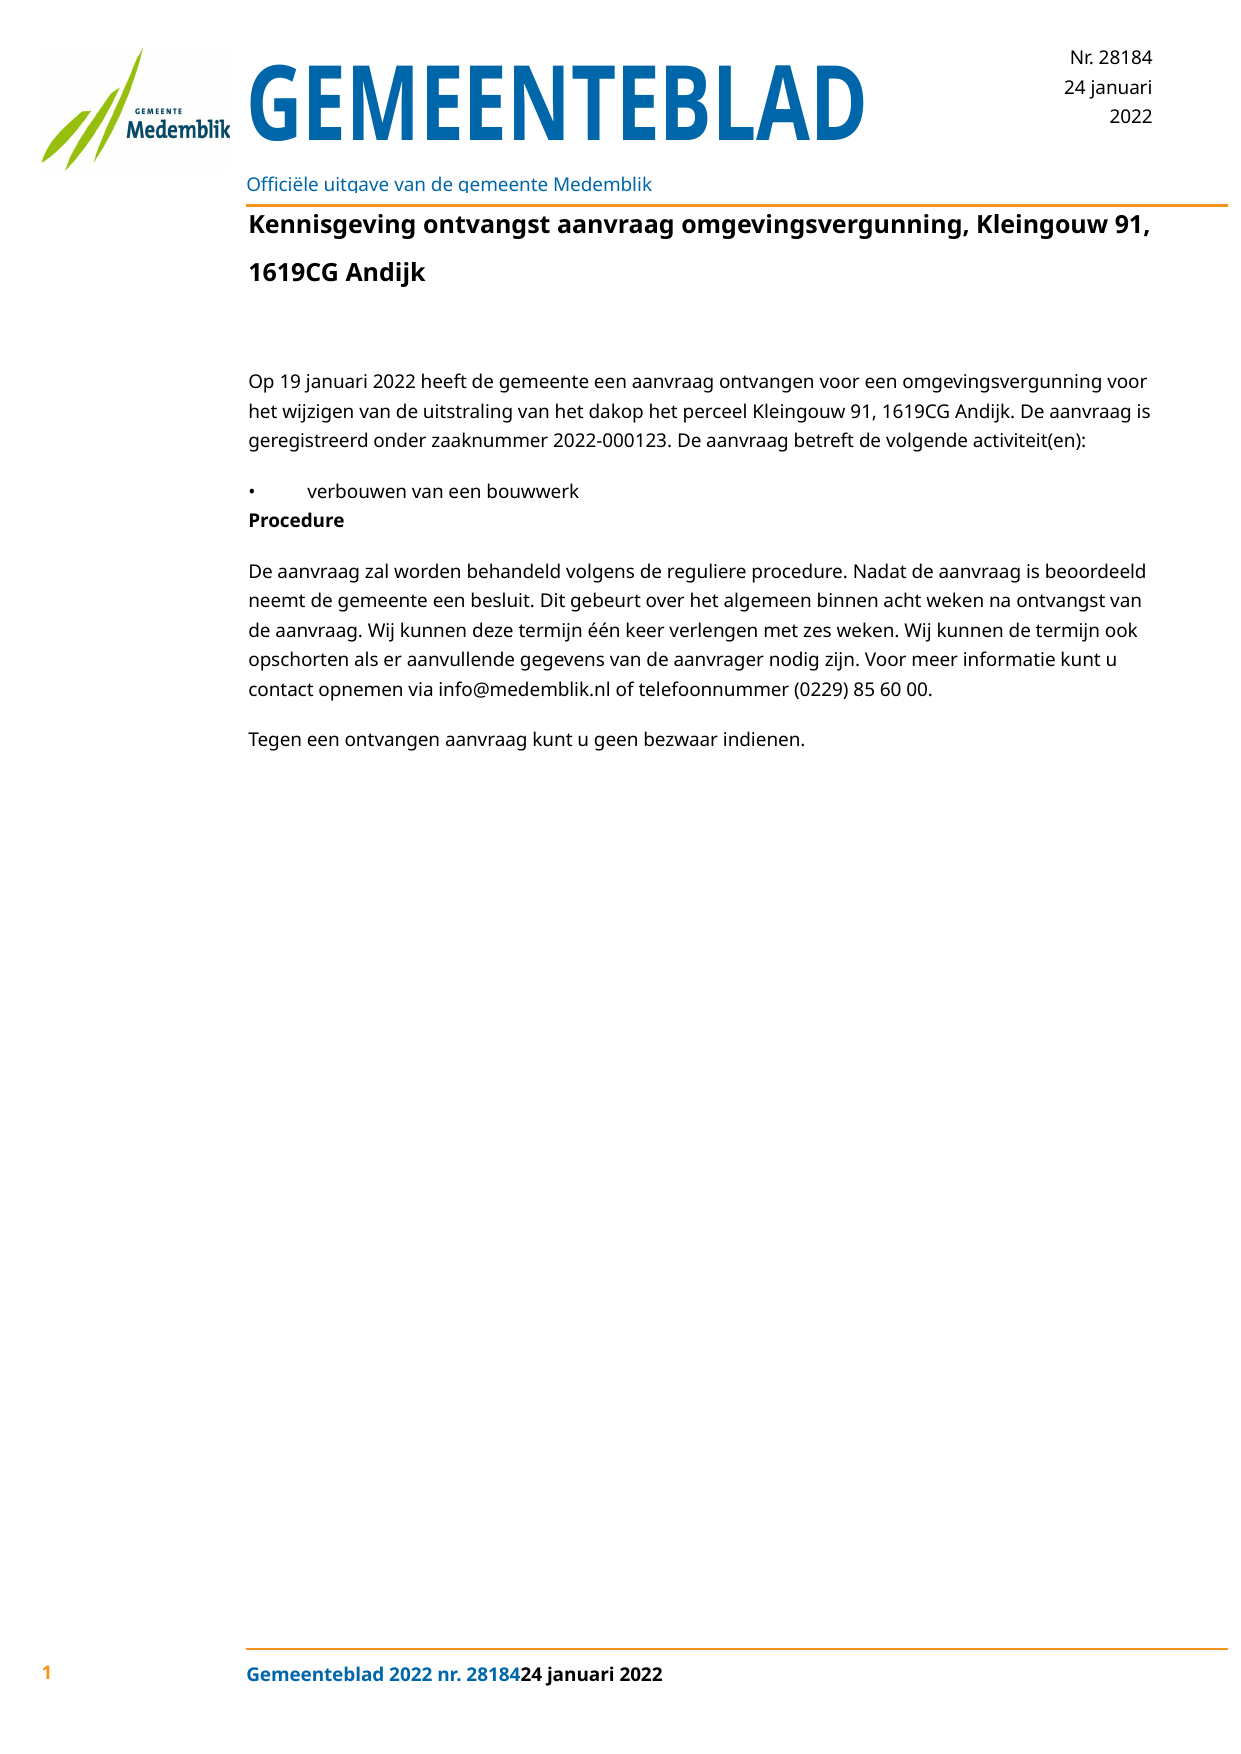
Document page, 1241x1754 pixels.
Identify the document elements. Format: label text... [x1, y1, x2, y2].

picture [41, 47, 231, 172]
text Op 19 januari 2022 heeft de gemeente een aanvraag ontvangen voor een omgevingsvergunning voor het wijzigen van de uitstraling van het dakop het perceel Kleingouw 91, 1619CG Andijk. De aanvraag is geregistreerd onder zaaknummer 2022-000123. De aanvraag betreft de volgende activiteit(en): [248, 368, 1152, 453]
text Kennisgeving ontvangst aanvraag omgevingsvergunning, Kleingouw 91, 1619CG Andijk [248, 207, 1152, 288]
text Tegen een ontvangen aanvraag kunt u geen bezwaar indienen. [248, 727, 1152, 752]
list verbouwen van een bouwwerk [248, 478, 1152, 504]
text Procedure [248, 507, 1152, 533]
text De aanvraag zal worden behandeld volgens de reguliere procedure. Nadat de aanvraag is beoordeeld neemt de gemeente een besluit. Dit gebeurt over het algemeen binnen acht weken na ontvangst van de aanvraag. Wij kunnen deze termijn één keer verlengen met zes weken. Wij kunnen de termijn ook opschorten als er aanvullende gegevens van de aanvrager nodig zijn. Voor meer informatie kunt u contact opnemen via info@medemblik.nl of telefoonnummer (0229) 85 60 00. [248, 558, 1152, 702]
